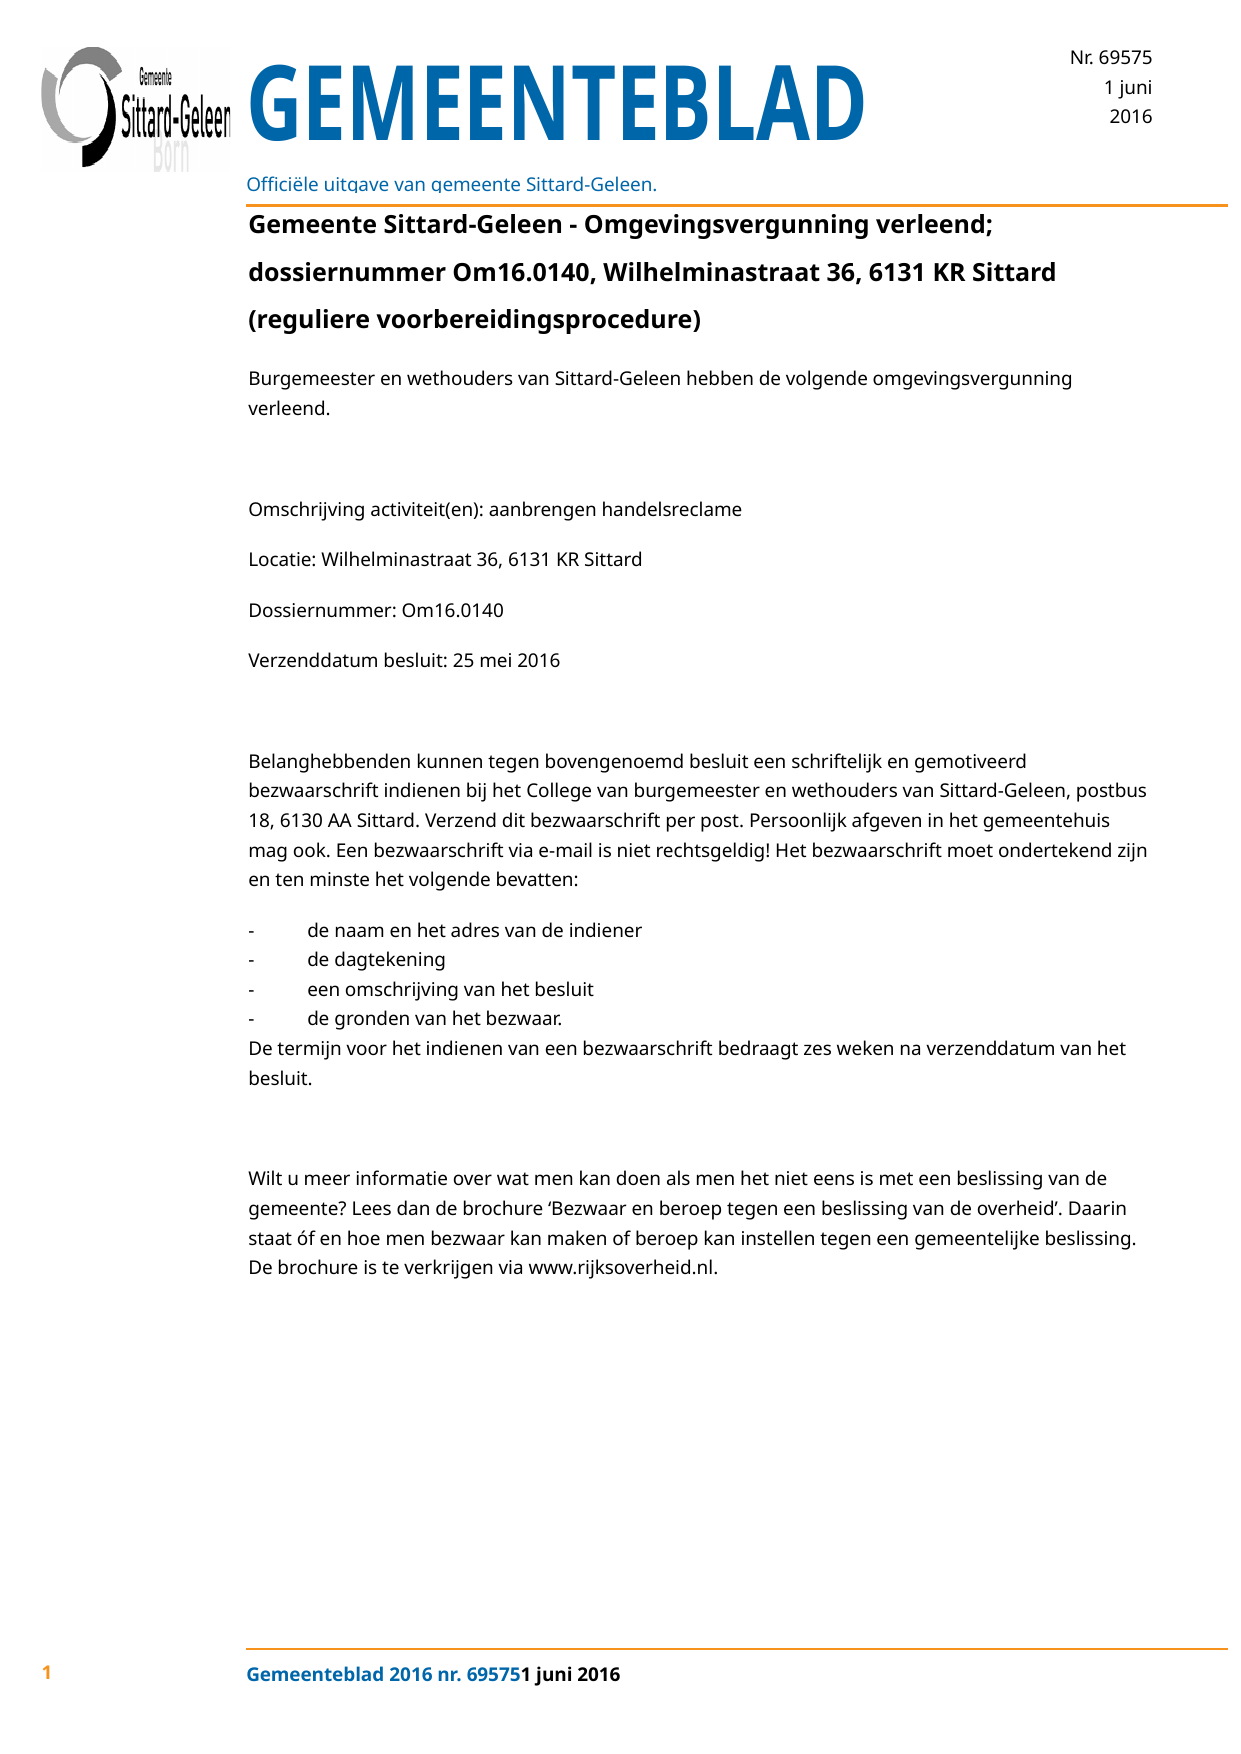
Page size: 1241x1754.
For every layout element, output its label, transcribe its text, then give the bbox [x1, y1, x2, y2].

list de gronden van het bezwaar. [248, 1006, 1152, 1031]
text Burgemeester en wethouders van Sittard-Geleen hebben de volgende omgevingsvergunning verleend. [248, 366, 1152, 421]
text Gemeente Sittard-Geleen - Omgevingsvergunning verleend; dossiernummer Om16.0140, Wilhelminastraat 36, 6131 KR Sittard (reguliere voorbereidingsprocedure) [248, 207, 1152, 336]
list een omschrijving van het besluit [248, 976, 1152, 1002]
text Verzenddatum besluit: 25 mei 2016 [248, 647, 1152, 673]
text De termijn voor het indienen van een bezwaarschrift bedraagt zes weken na verzenddatum van het besluit. [248, 1035, 1152, 1090]
text Dossiernummer: Om16.0140 [248, 597, 1152, 622]
text Omschrijving activiteit(en): aanbrengen handelsreclame [248, 496, 1152, 522]
text Locatie: Wilhelminastraat 36, 6131 KR Sittard [248, 546, 1152, 572]
text Belanghebbenden kunnen tegen bovengenoemd besluit een schriftelijk en gemotiveerd bezwaarschrift indienen bij het College van burgemeester en wethouders van Sittard-Geleen, postbus 18, 6130 AA Sittard. Verzend dit bezwaarschrift per post. Persoonlijk afgeven in het gemeentehuis mag ook. Een bezwaarschrift via e-mail is niet rechtsgeldig! Het bezwaarschrift moet ondertekend zijn en ten minste het volgende bevatten: [248, 748, 1152, 892]
text Wilt u meer informatie over wat men kan doen als men het niet eens is met een beslissing van de gemeente? Lees dan de brochure ‘Bezwaar en beroep tegen een beslissing van de overheid’. Daarin staat óf en hoe men bezwaar kan maken of beroep kan instellen tegen een gemeentelijke beslissing. De brochure is te verkrijgen via www.rijksoverheid.nl. [248, 1166, 1152, 1280]
list de naam en het adres van de indiener [248, 917, 1152, 942]
picture [41, 47, 231, 172]
list de dagtekening [248, 946, 1152, 972]
